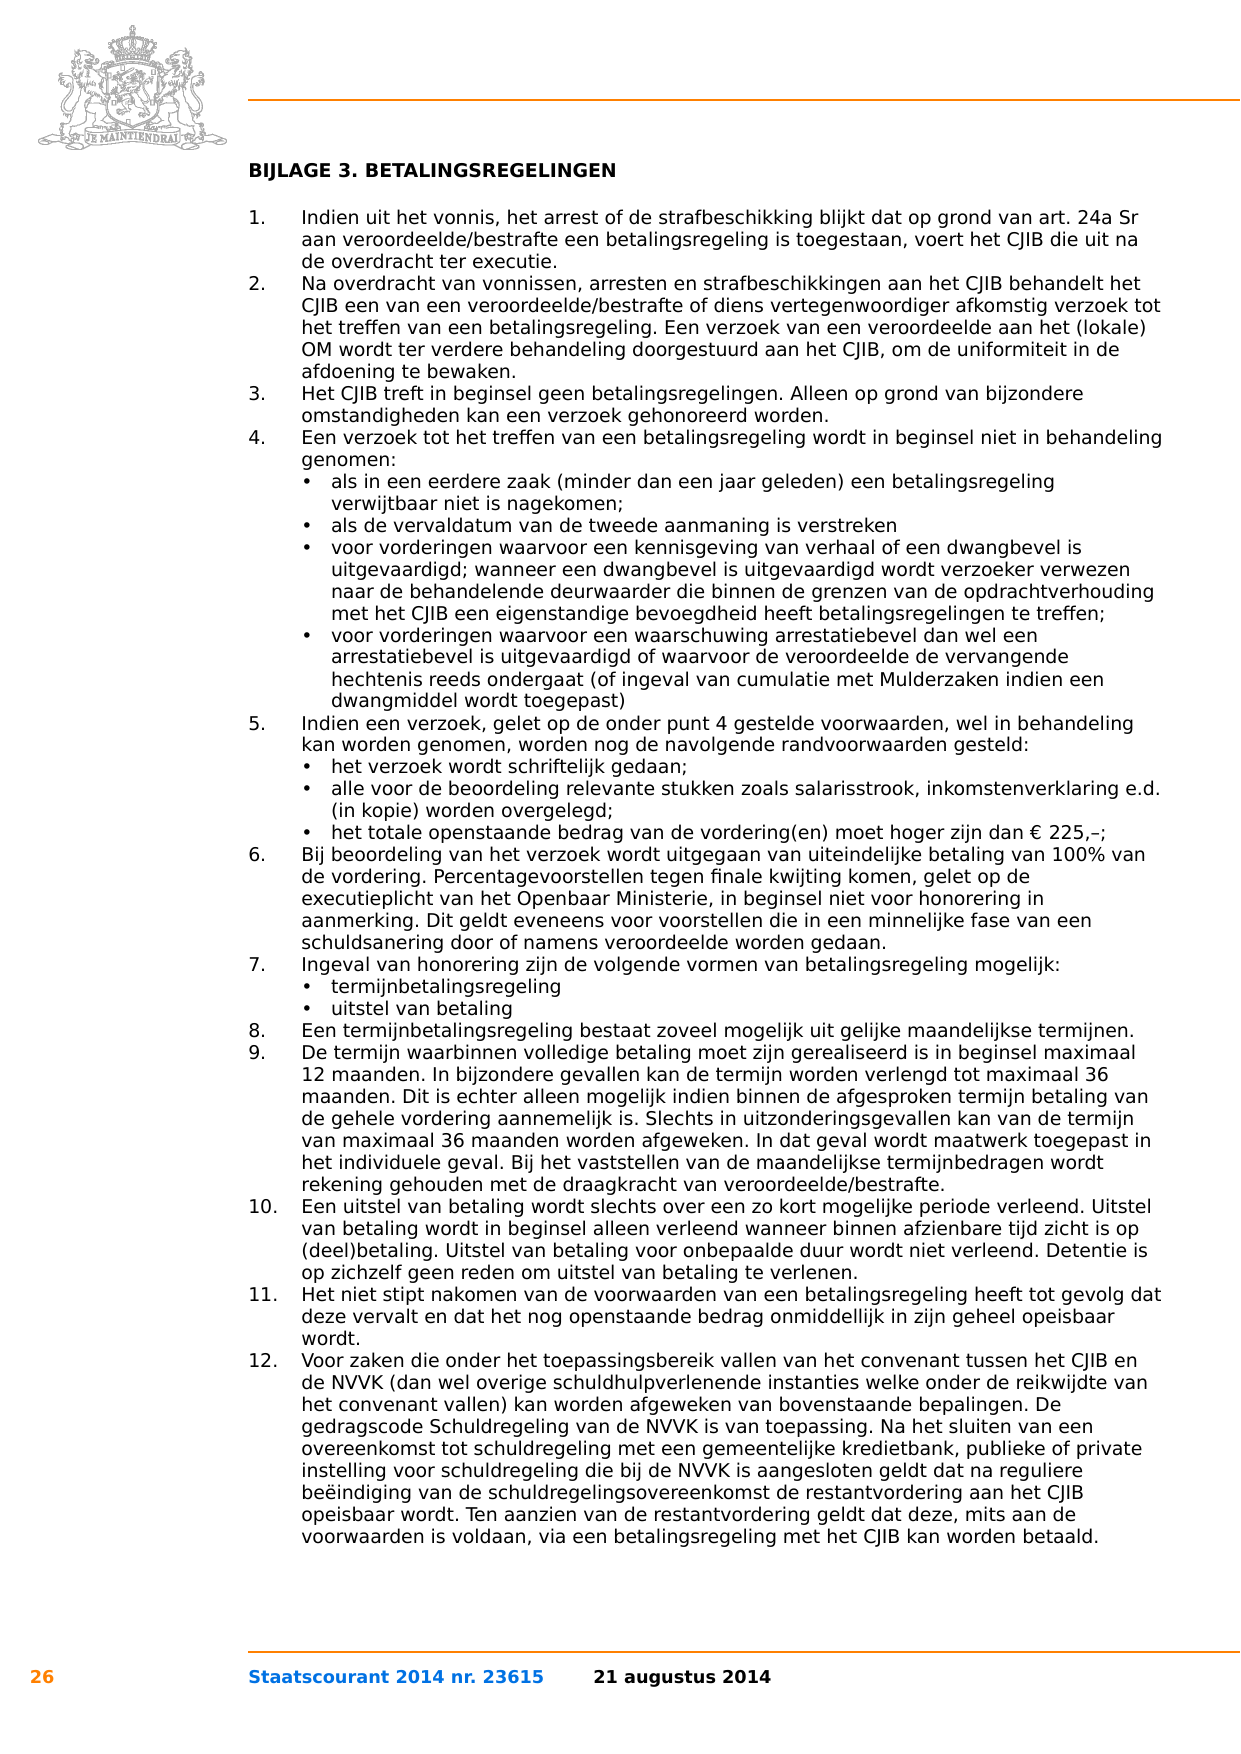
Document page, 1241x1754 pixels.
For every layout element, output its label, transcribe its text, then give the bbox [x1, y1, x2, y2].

text • termijnbetalingsregeling [301, 976, 1163, 998]
text 6. Bij beoordeling van het verzoek wordt uitgegaan van uiteindelijke betaling van 100% van de vordering. Percentagevoorstellen tegen finale kwijting komen, gelet op de executieplicht van het Openbaar Ministerie, in beginsel niet voor honorering in aanmerking. Dit geldt eveneens voor voorstellen die in een minnelijke fase van een schuldsanering door of namens veroordeelde worden gedaan. [248, 844, 1163, 954]
text 10. Een uitstel van betaling wordt slechts over een zo kort mogelijke periode verleend. Uitstel van betaling wordt in beginsel alleen verleend wanneer binnen afzienbare tijd zicht is op (deel)betaling. Uitstel van betaling voor onbepaalde duur wordt niet verleend. Detentie is op zichzelf geen reden om uitstel van betaling te verlenen. [248, 1196, 1163, 1284]
text 7. Ingeval van honorering zijn de volgende vormen van betalingsregeling mogelijk: [248, 954, 1163, 976]
text • uitstel van betaling [301, 998, 1163, 1020]
text • voor vorderingen waarvoor een kennisgeving van verhaal of een dwangbevel is uitgevaardigd; wanneer een dwangbevel is uitgevaardigd wordt verzoeker verwezen naar de behandelende deurwaarder die binnen de grenzen van de opdrachtverhouding met het CJIB een eigenstandige bevoegdheid heeft betalingsregelingen te treffen; [301, 537, 1163, 624]
text 8. Een termijnbetalingsregeling bestaat zoveel mogelijk uit gelijke maandelijkse termijnen. [248, 1020, 1163, 1042]
text • voor vorderingen waarvoor een waarschuwing arrestatiebevel dan wel een arrestatiebevel is uitgevaardigd of waarvoor de veroordeelde de vervangende hechtenis reeds ondergaat (of ingeval van cumulatie met Mulderzaken indien een dwangmiddel wordt toegepast) [301, 624, 1163, 712]
text 5. Indien een verzoek, gelet op de onder punt 4 gestelde voorwaarden, wel in behandeling kan worden genomen, worden nog de navolgende randvoorwaarden gesteld: [248, 712, 1163, 756]
text 2. Na overdracht van vonnissen, arresten en strafbeschikkingen aan het CJIB behandelt het CJIB een van een veroordeelde/bestrafte of diens vertegenwoordiger afkomstig verzoek tot het treffen van een betalingsregeling. Een verzoek van een veroordeelde aan het (lokale) OM wordt ter verdere behandeling doorgestuurd aan het CJIB, om de uniformiteit in de afdoening te bewaken. [248, 273, 1163, 383]
text 3. Het CJIB treft in beginsel geen betalingsregelingen. Alleen op grond van bijzondere omstandigheden kan een verzoek gehonoreerd worden. [248, 383, 1163, 427]
text 9. De termijn waarbinnen volledige betaling moet zijn gerealiseerd is in beginsel maximaal 12 maanden. In bijzondere gevallen kan de termijn worden verlengd tot maximaal 36 maanden. Dit is echter alleen mogelijk indien binnen de afgesproken termijn betaling van de gehele vordering aannemelijk is. Slechts in uitzonderingsgevallen kan van de termijn van maximaal 36 maanden worden afgeweken. In dat geval wordt maatwerk toegepast in het individuele geval. Bij het vaststellen van de maandelijkse termijnbedragen wordt rekening gehouden met de draagkracht van veroordeelde/bestrafte. [248, 1042, 1163, 1196]
text • het verzoek wordt schriftelijk gedaan; [301, 756, 1163, 778]
text 12. Voor zaken die onder het toepassingsbereik vallen van het convenant tussen het CJIB en de NVVK (dan wel overige schuldhulpverlenende instanties welke onder de reikwijdte van het convenant vallen) kan worden afgeweken van bovenstaande bepalingen. De gedragscode Schuldregeling van de NVVK is van toepassing. Na het sluiten van een overeenkomst tot schuldregeling met een gemeentelijke kredietbank, publieke of private instelling voor schuldregeling die bij de NVVK is aangesloten geldt dat na reguliere beëindiging van de schuldregelingsovereenkomst de restantvordering aan het CJIB opeisbaar wordt. Ten aanzien van de restantvordering geldt dat deze, mits aan de voorwaarden is voldaan, via een betalingsregeling met het CJIB kan worden betaald. [248, 1350, 1163, 1548]
text 11. Het niet stipt nakomen van de voorwaarden van een betalingsregeling heeft tot gevolg dat deze vervalt en dat het nog openstaande bedrag onmiddellijk in zijn geheel opeisbaar wordt. [248, 1284, 1163, 1350]
subtitle BIJLAGE 3. BETALINGSREGELINGEN [248, 160, 1163, 182]
text • alle voor de beoordeling relevante stukken zoals salarisstrook, inkomstenverklaring e.d. (in kopie) worden overgelegd; [301, 778, 1163, 822]
text • als in een eerdere zaak (minder dan een jaar geleden) een betalingsregeling verwijtbaar niet is nagekomen; [301, 471, 1163, 514]
text 1. Indien uit het vonnis, het arrest of de strafbeschikking blijkt dat op grond van art. 24a Sr aan veroordeelde/bestrafte een betalingsregeling is toegestaan, voert het CJIB die uit na de overdracht ter executie. [248, 207, 1163, 273]
text 4. Een verzoek tot het treffen van een betalingsregeling wordt in beginsel niet in behandeling genomen: [248, 427, 1163, 471]
text • het totale openstaande bedrag van de vordering(en) moet hoger zijn dan € 225,–; [301, 822, 1163, 844]
text • als de vervaldatum van de tweede aanmaning is verstreken [301, 514, 1163, 537]
picture [38, 25, 227, 150]
